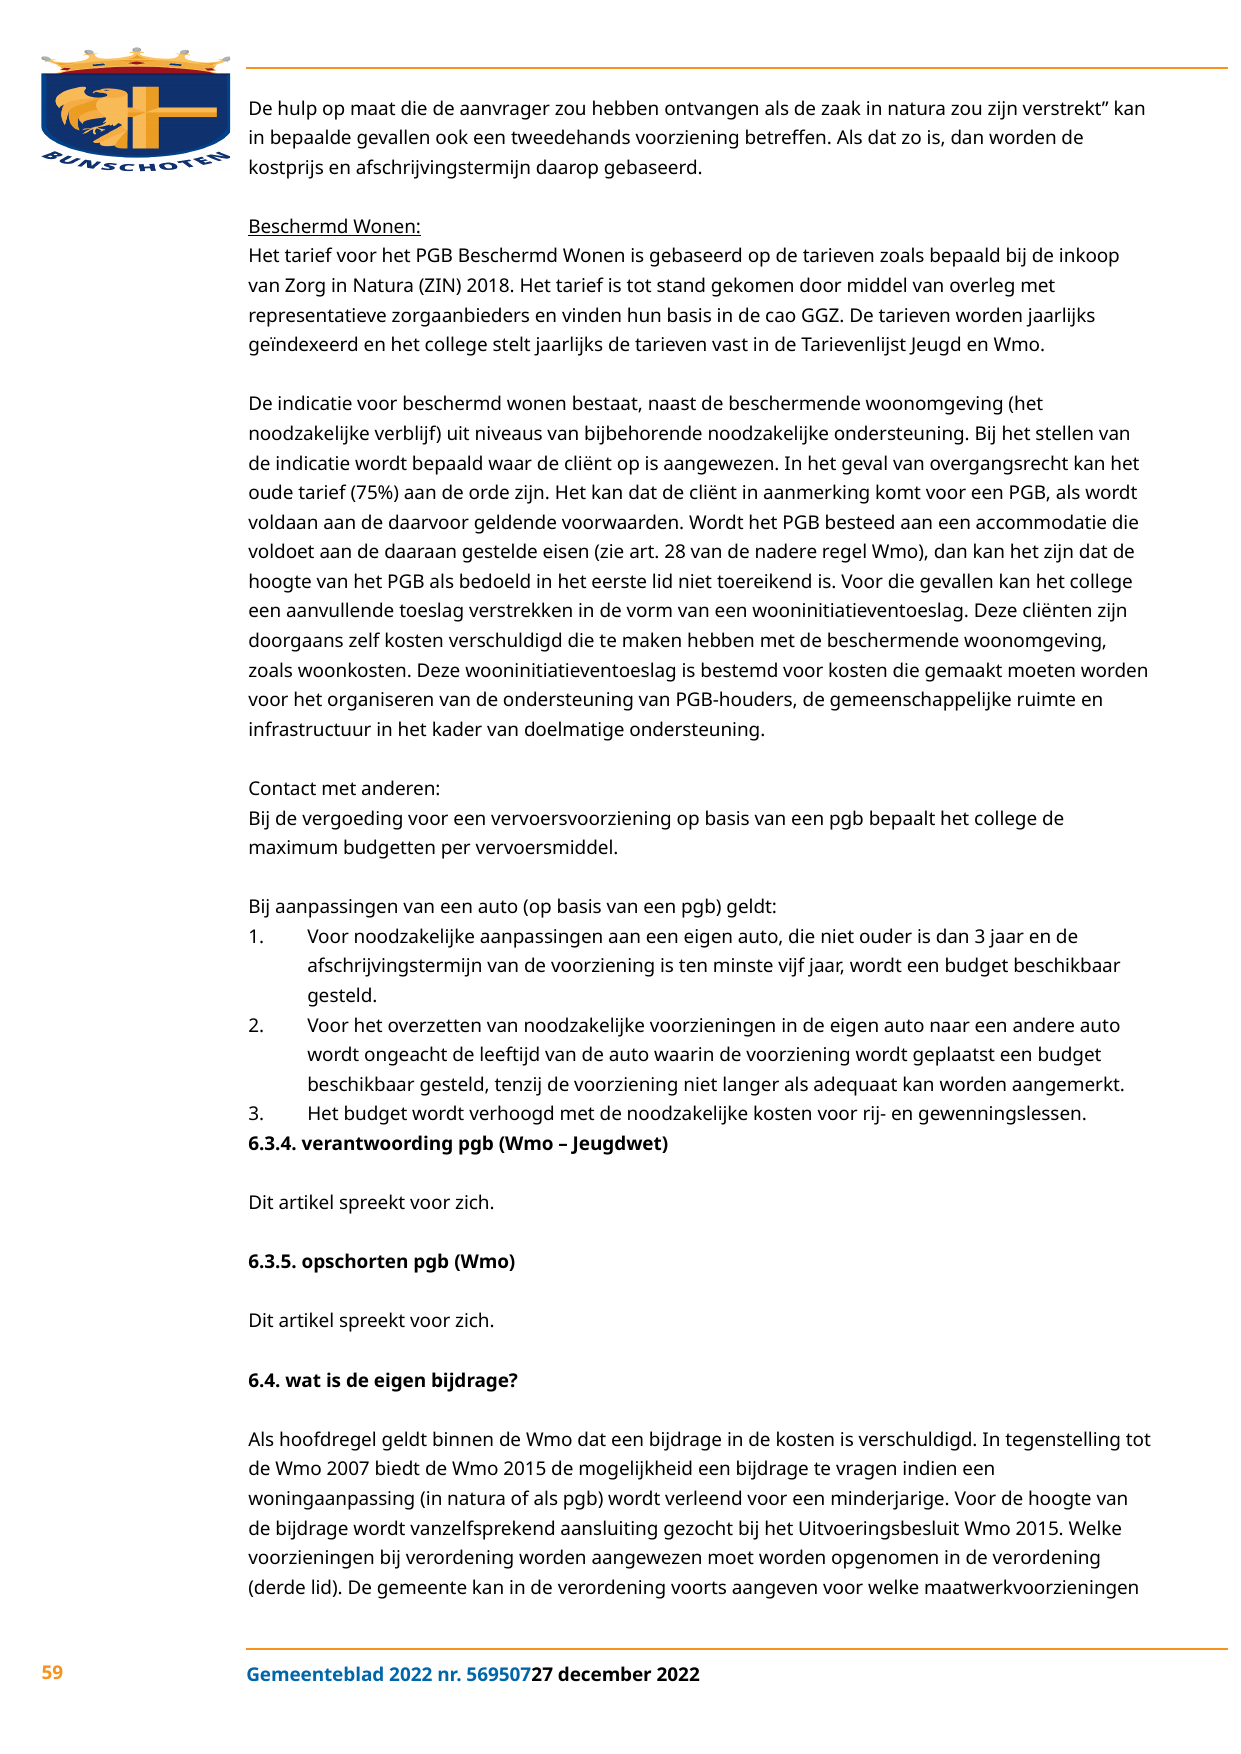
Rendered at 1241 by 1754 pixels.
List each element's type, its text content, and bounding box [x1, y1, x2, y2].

text De hulp op maat die de aanvrager zou hebben ontvangen als de zaak in natura zou zijn verstrekt” kan in bepaalde gevallen ook een tweedehands voorziening betreffen. Als dat zo is, dan worden de kostprijs en afschrijvingstermijn daarop gebaseerd. [248, 95, 1152, 180]
list Voor het overzetten van noodzakelijke voorzieningen in de eigen auto naar een andere auto wordt ongeacht de leeftijd van de auto waarin de voorziening wordt geplaatst een budget beschikbaar gesteld, tenzij de voorziening niet langer als adequaat kan worden aangemerkt. [248, 1012, 1152, 1097]
text 6.4. wat is de eigen bijdrage? [248, 1367, 1152, 1393]
text Het tarief voor het PGB Beschermd Wonen is gebaseerd op de tarieven zoals bepaald bij de inkoop van Zorg in Natura (ZIN) 2018. Het tarief is tot stand gekomen door middel van overleg met representatieve zorgaanbieders en vinden hun basis in de cao GGZ. De tarieven worden jaarlijks geïndexeerd en het college stelt jaarlijks de tarieven vast in de Tarievenlijst Jeugd en Wmo. [248, 243, 1152, 357]
text Beschermd Wonen: [248, 213, 1152, 239]
text De indicatie voor beschermd wonen bestaat, naast de beschermende woonomgeving (het noodzakelijke verblijf) uit niveaus van bijbehorende noodzakelijke ondersteuning. Bij het stellen van de indicatie wordt bepaald waar de cliënt op is aangewezen. In het geval van overgangsrecht kan het oude tarief (75%) aan de orde zijn. Het kan dat de cliënt in aanmerking komt voor een PGB, als wordt voldaan aan de daarvoor geldende voorwaarden. Wordt het PGB besteed aan een accommodatie die voldoet aan de daaraan gestelde eisen (zie art. 28 van de nadere regel Wmo), dan kan het zijn dat de hoogte van het PGB als bedoeld in het eerste lid niet toereikend is. Voor die gevallen kan het college een aanvullende toeslag verstrekken in de vorm van een wooninitiatieventoeslag. Deze cliënten zijn doorgaans zelf kosten verschuldigd die te maken hebben met de beschermende woonomgeving, zoals woonkosten. Deze wooninitiatieventoeslag is bestemd voor kosten die gemaakt moeten worden voor het organiseren van de ondersteuning van PGB-houders, de gemeenschappelijke ruimte en infrastructuur in het kader van doelmatige ondersteuning. [248, 391, 1152, 742]
text 6.3.4. verantwoording pgb (Wmo – Jeugdwet) [248, 1130, 1152, 1156]
list Het budget wordt verhoogd met de noodzakelijke kosten voor rij- en gewenningslessen. [248, 1101, 1152, 1126]
text Bij de vergoeding voor een vervoersvoorziening op basis van een pgb bepaalt het college de maximum budgetten per vervoersmiddel. [248, 805, 1152, 860]
picture [41, 47, 231, 172]
text 6.3.5. opschorten pgb (Wmo) [248, 1248, 1152, 1274]
list Voor noodzakelijke aanpassingen aan een eigen auto, die niet ouder is dan 3 jaar en de afschrijvingstermijn van de voorziening is ten minste vijf jaar, wordt een budget beschikbaar gesteld. [248, 923, 1152, 1008]
text Dit artikel spreekt voor zich. [248, 1189, 1152, 1215]
text Als hoofdregel geldt binnen de Wmo dat een bijdrage in de kosten is verschuldigd. In tegenstelling tot de Wmo 2007 biedt de Wmo 2015 de mogelijkheid een bijdrage te vragen indien een woningaanpassing (in natura of als pgb) wordt verleend voor een minderjarige. Voor de hoogte van de bijdrage wordt vanzelfsprekend aansluiting gezocht bij het Uitvoeringsbesluit Wmo 2015. Welke voorzieningen bij verordening worden aangewezen moet worden opgenomen in de verordening (derde lid). De gemeente kan in de verordening voorts aangeven voor welke maatwerkvoorzieningen [248, 1426, 1152, 1600]
text Contact met anderen: [248, 775, 1152, 801]
text Bij aanpassingen van een auto (op basis van een pgb) geldt: [248, 893, 1152, 919]
text Dit artikel spreekt voor zich. [248, 1308, 1152, 1333]
